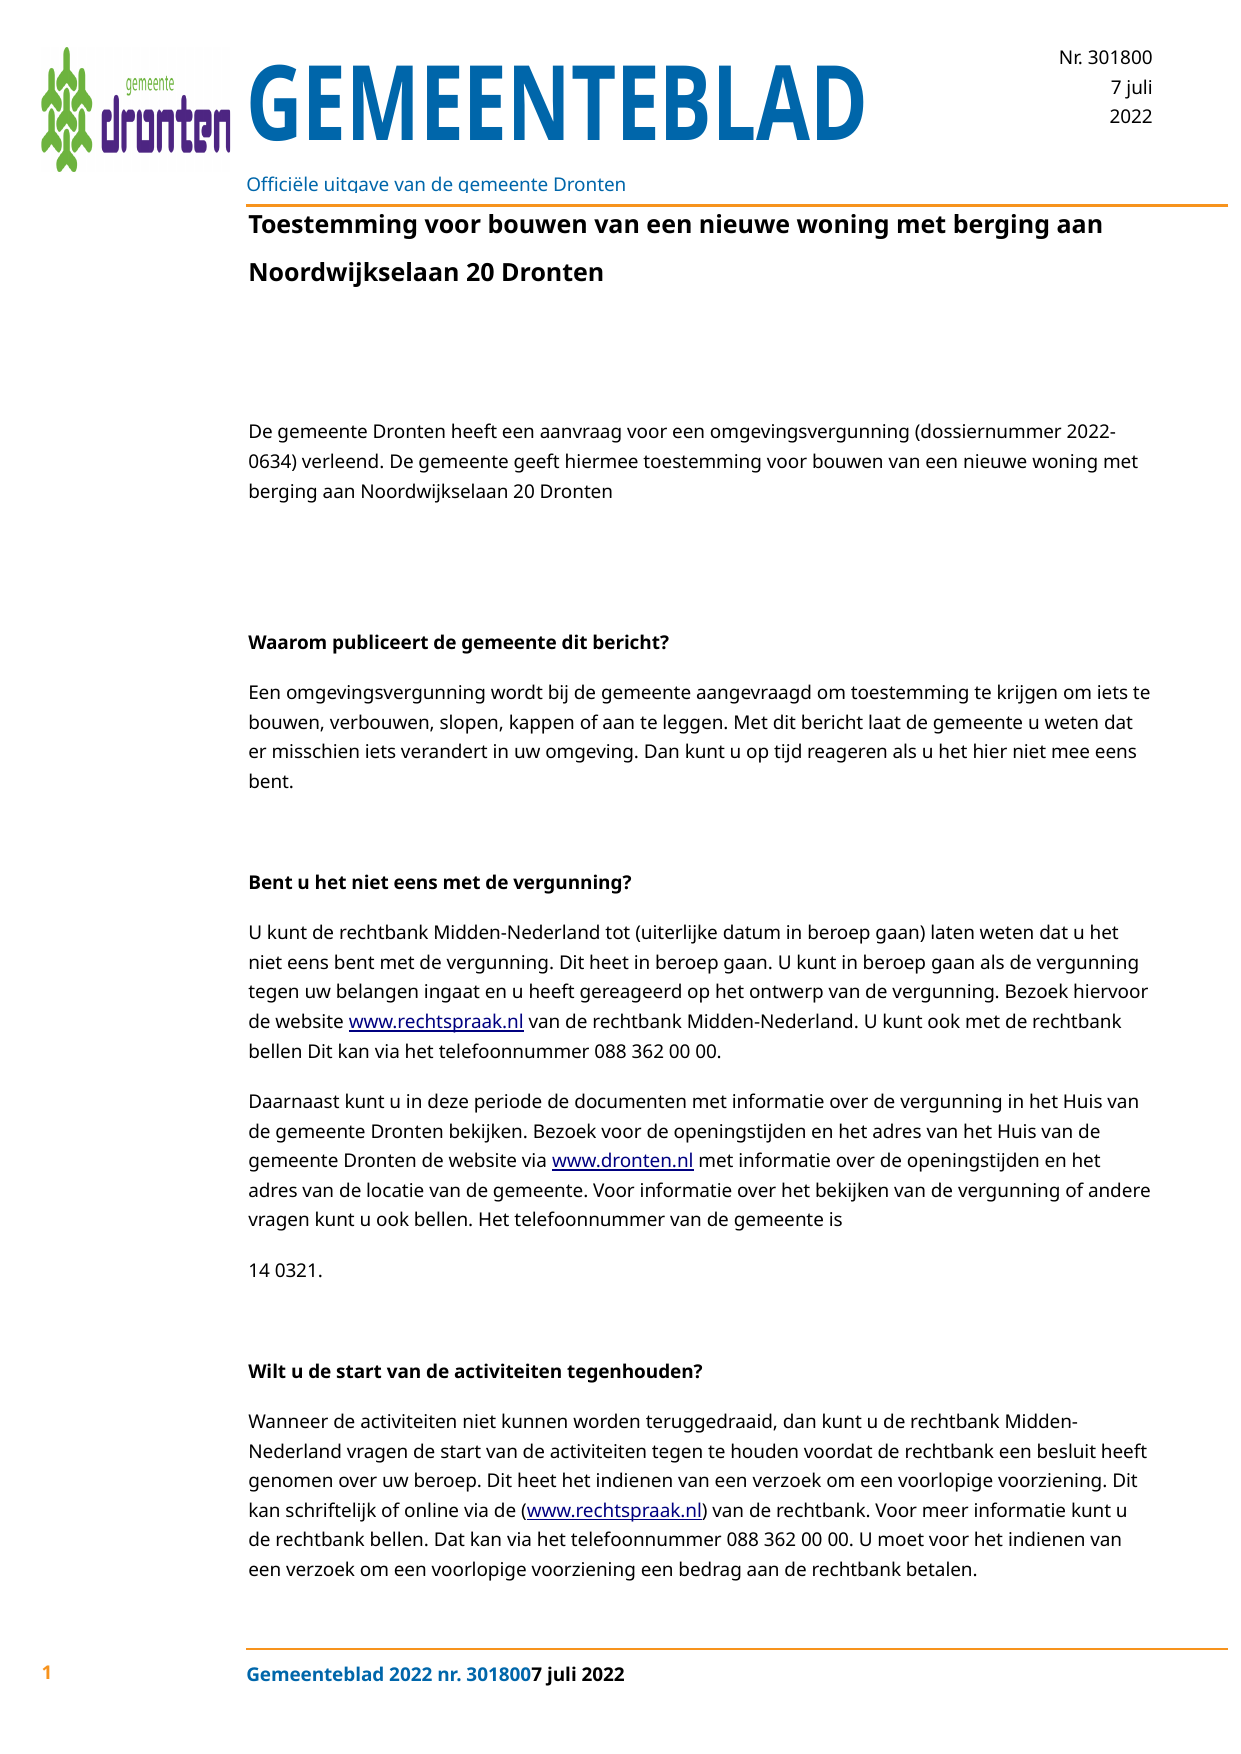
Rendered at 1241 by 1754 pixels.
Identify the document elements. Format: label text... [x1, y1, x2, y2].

text Bent u het niet eens met de vergunning? [248, 869, 1152, 895]
text 14 0321. [248, 1257, 1152, 1283]
text Wanneer de activiteiten niet kunnen worden teruggedraaid, dan kunt u de rechtbank Midden-Nederland vragen de start van de activiteiten tegen te houden voordat de rechtbank een besluit heeft genomen over uw beroep. Dit heet het indienen van een verzoek om een voorlopige voorziening. Dit kan schriftelijk of online via de (www.rechtspraak.nl) van de rechtbank. Voor meer informatie kunt u de rechtbank bellen. Dat kan via het telefoonnummer 088 362 00 00. U moet voor het indienen van een verzoek om een voorlopige voorziening een bedrag aan de rechtbank betalen. [248, 1408, 1152, 1582]
text Daarnaast kunt u in deze periode de documenten met informatie over de vergunning in het Huis van de gemeente Dronten bekijken. Bezoek voor de openingstijden en het adres van het Huis van de gemeente Dronten de website via www.dronten.nl met informatie over de openingstijden en het adres van de locatie van de gemeente. Voor informatie over het bekijken van de vergunning of andere vragen kunt u ook bellen. Het telefoonnummer van de gemeente is [248, 1088, 1152, 1232]
text Waarom publiceert de gemeente dit bericht? [248, 629, 1152, 655]
text U kunt de rechtbank Midden-Nederland tot (uiterlijke datum in beroep gaan) laten weten dat u het niet eens bent met de vergunning. Dit heet in beroep gaan. U kunt in beroep gaan als de vergunning tegen uw belangen ingaat en u heeft gereageerd op het ontwerp van de vergunning. Bezoek hiervoor de website www.rechtspraak.nl van de rechtbank Midden-Nederland. U kunt ook met de rechtbank bellen Dit kan via het telefoonnummer 088 362 00 00. [248, 919, 1152, 1064]
text De gemeente Dronten heeft een aanvraag voor een omgevingsvergunning (dossiernummer 2022-0634) verleend. De gemeente geeft hiermee toestemming voor bouwen van een nieuwe woning met berging aan Noordwijkselaan 20 Dronten [248, 419, 1152, 504]
text Wilt u de start van de activiteiten tegenhouden? [248, 1358, 1152, 1384]
picture [41, 47, 231, 172]
text Toestemming voor bouwen van een nieuwe woning met berging aan Noordwijkselaan 20 Dronten [248, 207, 1152, 288]
text Een omgevingsvergunning wordt bij de gemeente aangevraagd om toestemming te krijgen om iets te bouwen, verbouwen, slopen, kappen of aan te leggen. Met dit bericht laat de gemeente u weten dat er misschien iets verandert in uw omgeving. Dan kunt u op tijd reageren als u het hier niet mee eens bent. [248, 679, 1152, 794]
